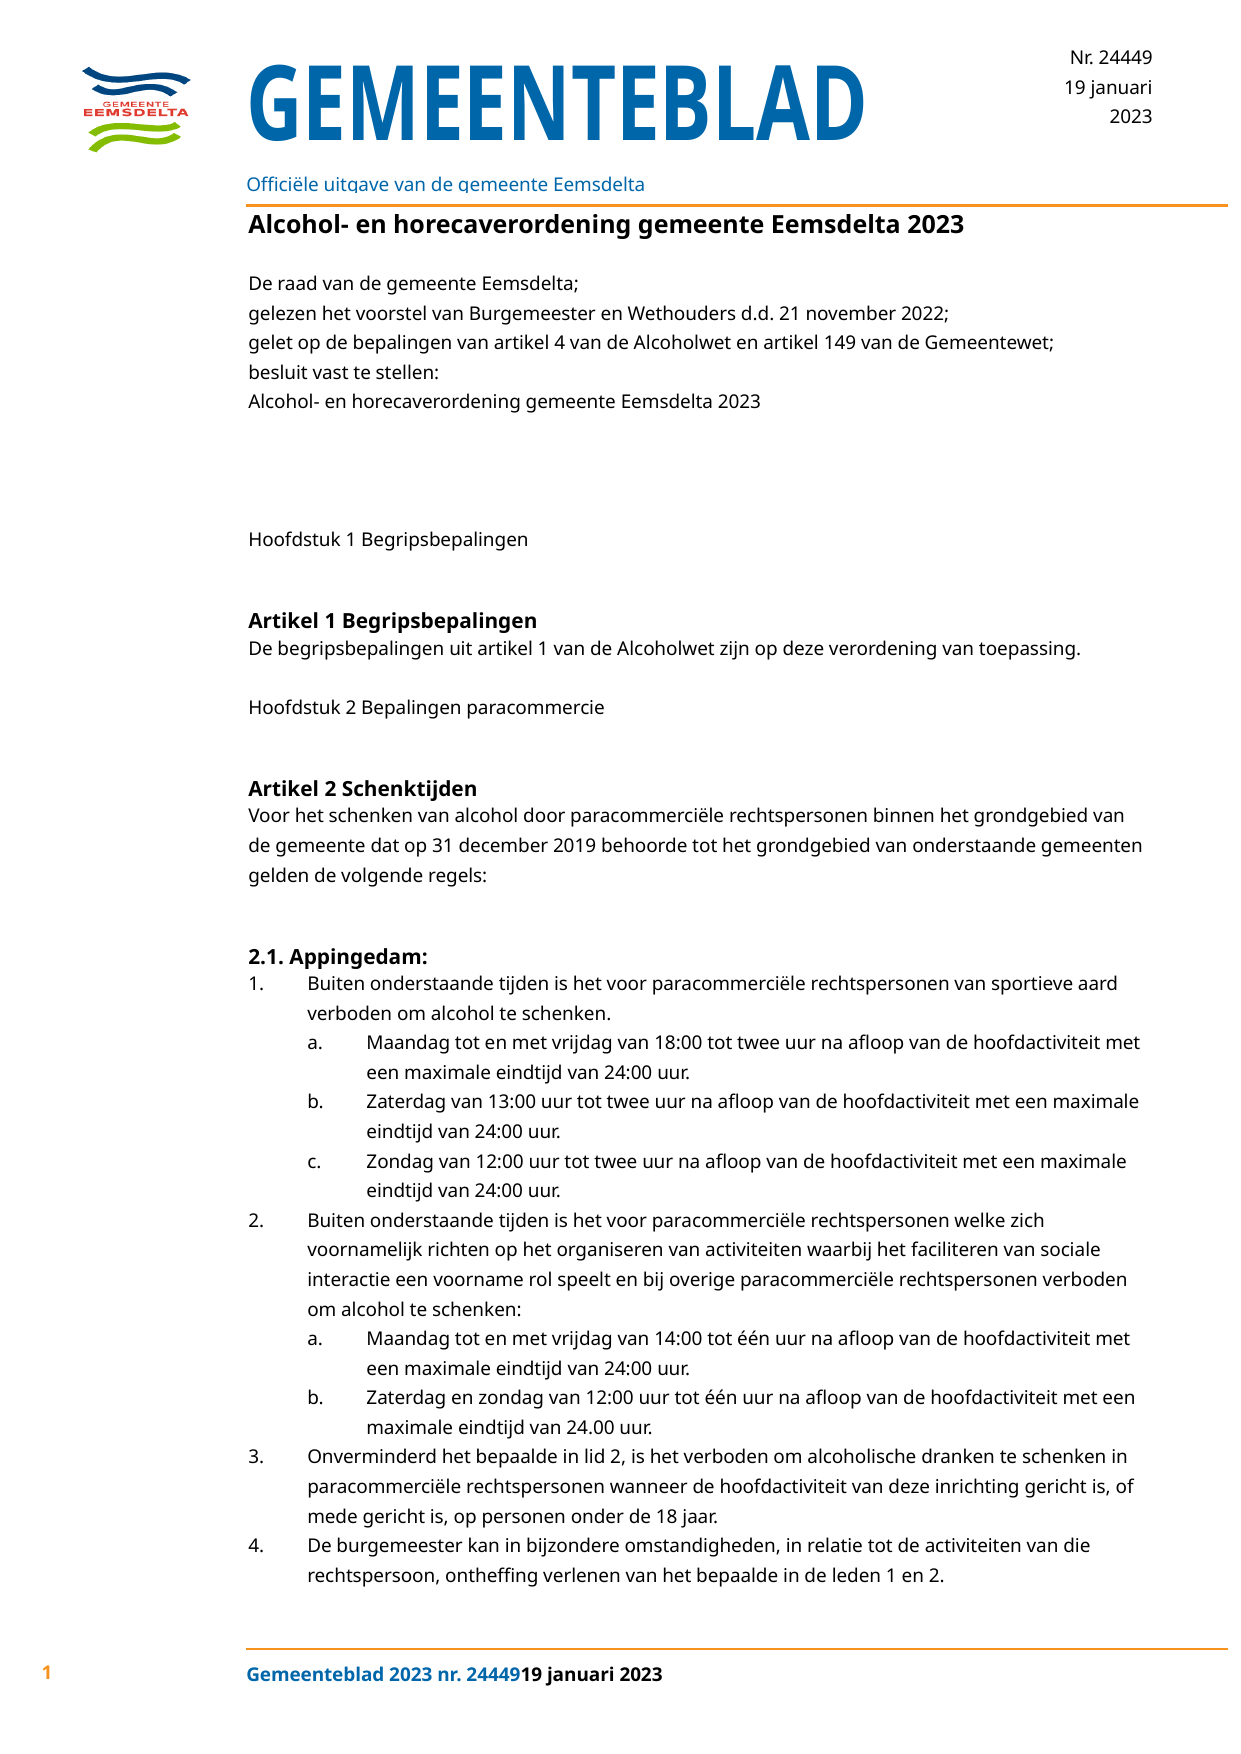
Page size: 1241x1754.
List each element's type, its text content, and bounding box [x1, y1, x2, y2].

text Artikel 2 Schenktijden [248, 774, 1152, 803]
list Zaterdag en zondag van 12:00 uur tot één uur na afloop van de hoofdactiviteit met een maximale eindtijd van 24.00 uur. [307, 1384, 1152, 1440]
text gelezen het voorstel van Burgemeester en Wethouders d.d. 21 november 2022; [248, 300, 1152, 326]
list De burgemeester kan in bijzondere omstandigheden, in relatie tot de activiteiten van die rechtspersoon, ontheffing verlenen van het bepaalde in de leden 1 en 2. [248, 1532, 1152, 1588]
list Maandag tot en met vrijdag van 18:00 tot twee uur na afloop van de hoofdactiviteit met een maximale eindtijd van 24:00 uur. [307, 1029, 1152, 1085]
list Onverminderd het bepaalde in lid 2, is het verboden om alcoholische dranken te schenken in paracommerciële rechtspersonen wanneer de hoofdactiviteit van deze inrichting gericht is, of mede gericht is, op personen onder de 18 jaar. [248, 1444, 1152, 1528]
text Alcohol- en horecaverordening gemeente Eemsdelta 2023 [248, 207, 1152, 241]
text Artikel 1 Begripsbepalingen [248, 607, 1152, 635]
text Hoofdstuk 2 Bepalingen paracommercie [248, 694, 1152, 720]
list Zaterdag van 13:00 uur tot twee uur na afloop van de hoofdactiviteit met een maximale eindtijd van 24:00 uur. [307, 1089, 1152, 1144]
text De raad van de gemeente Eemsdelta; [248, 270, 1152, 296]
text Alcohol- en horecaverordening gemeente Eemsdelta 2023 [248, 389, 1152, 414]
text Hoofdstuk 1 Begripsbepalingen [248, 527, 1152, 552]
text De begripsbepalingen uit artikel 1 van de Alcoholwet zijn op deze verordening van toepassing. [248, 635, 1152, 661]
text 2.1. Appingedam: [248, 942, 1152, 970]
text Voor het schenken van alcohol door paracommerciële rechtspersonen binnen het grondgebied van de gemeente dat op 31 december 2019 behoorde tot het grondgebied van onderstaande gemeenten gelden de volgende regels: [248, 803, 1152, 888]
text gelet op de bepalingen van artikel 4 van de Alcoholwet en artikel 149 van de Gemeentewet; [248, 329, 1152, 355]
list Buiten onderstaande tijden is het voor paracommerciële rechtspersonen welke zich voornamelijk richten op het organiseren van activiteiten waarbij het faciliteren van sociale interactie een voorname rol speelt en bij overige paracommerciële rechtspersonen verboden om alcohol te schenken: [248, 1207, 1152, 1321]
text besluit vast te stellen: [248, 359, 1152, 385]
list Zondag van 12:00 uur tot twee uur na afloop van de hoofdactiviteit met een maximale eindtijd van 24:00 uur. [307, 1148, 1152, 1203]
list Maandag tot en met vrijdag van 14:00 tot één uur na afloop van de hoofdactiviteit met een maximale eindtijd van 24:00 uur. [307, 1325, 1152, 1381]
picture [41, 47, 231, 172]
list Buiten onderstaande tijden is het voor paracommerciële rechtspersonen van sportieve aard verboden om alcohol te schenken. [248, 970, 1152, 1026]
